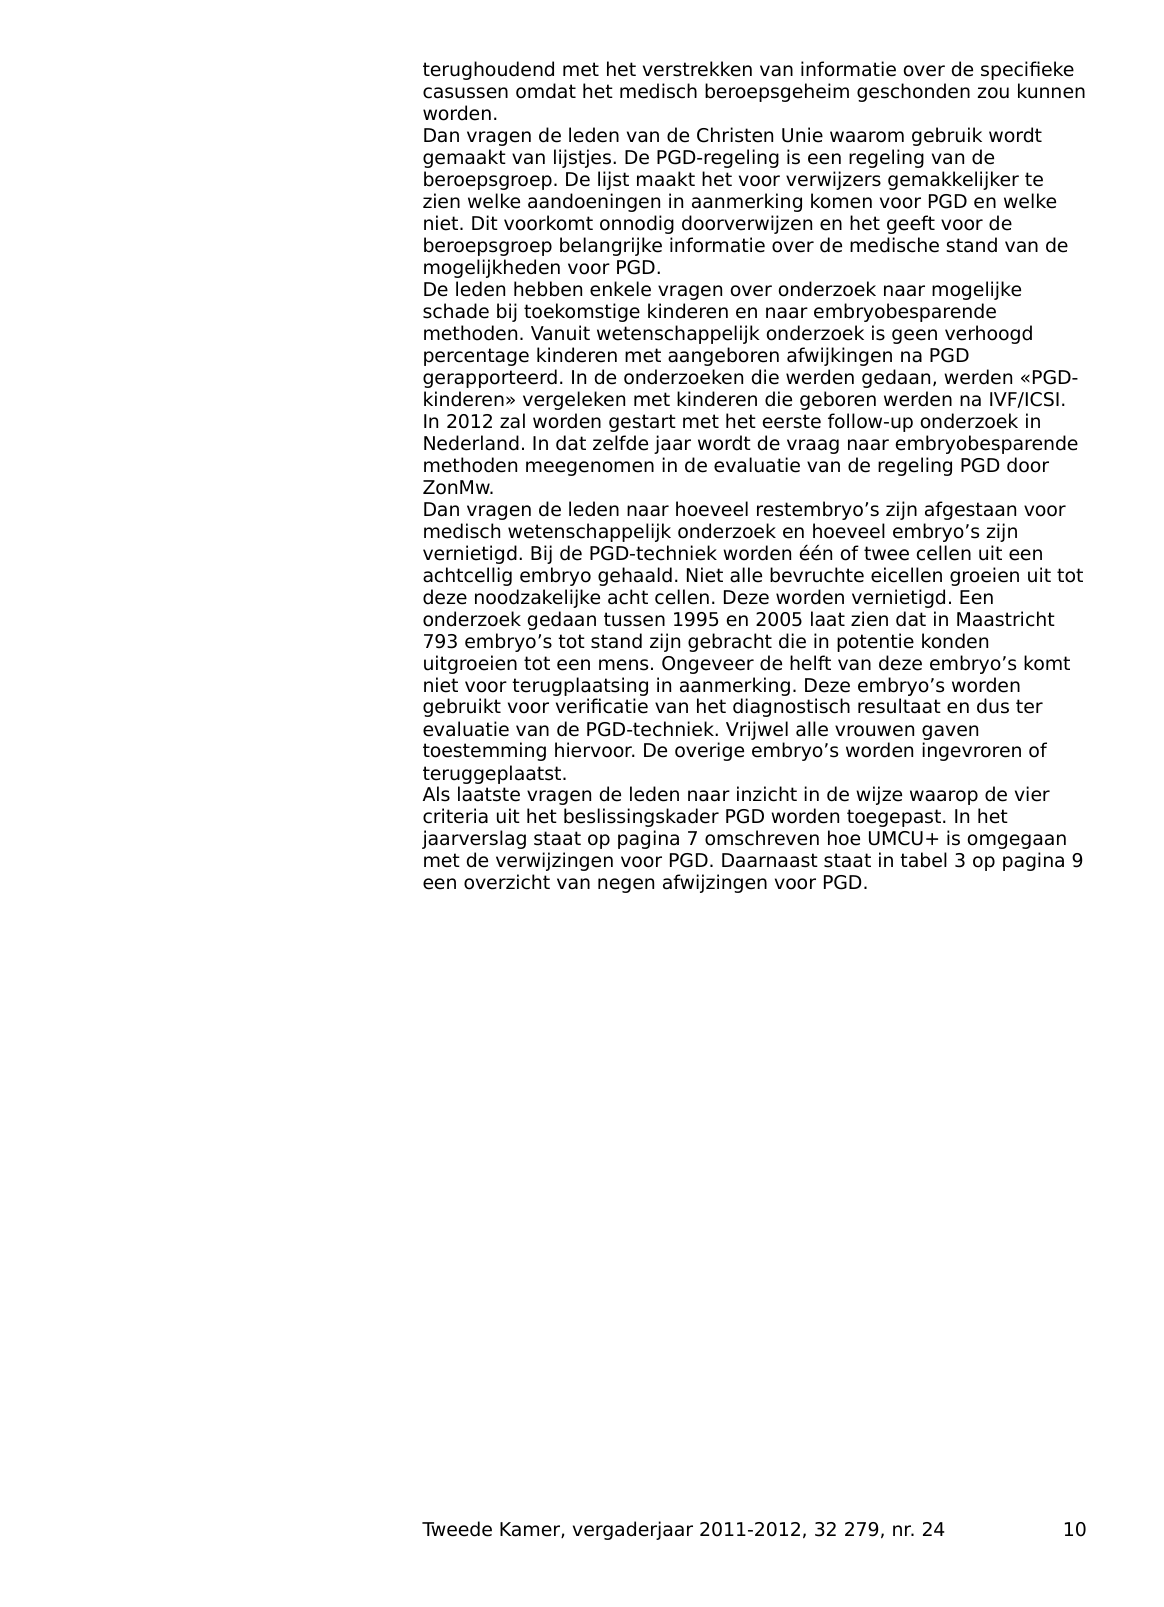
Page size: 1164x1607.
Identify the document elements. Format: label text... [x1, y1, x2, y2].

text terughoudend met het verstrekken van informatie over de specifieke casussen omdat het medisch beroepsgeheim geschonden zou kunnen worden. [422, 59, 1087, 125]
text Als laatste vragen de leden naar inzicht in de wijze waarop de vier criteria uit het beslissingskader PGD worden toegepast. In het jaarverslag staat op pagina 7 omschreven hoe UMCU+ is omgegaan met de verwijzingen voor PGD. Daarnaast staat in tabel 3 op pagina 9 een overzicht van negen afwijzingen voor PGD. [422, 784, 1087, 894]
text Dan vragen de leden van de Christen Unie waarom gebruik wordt gemaakt van lijstjes. De PGD-regeling is een regeling van de beroepsgroep. De lijst maakt het voor verwijzers gemakkelijker te zien welke aandoeningen in aanmerking komen voor PGD en welke niet. Dit voorkomt onnodig doorverwijzen en het geeft voor de beroepsgroep belangrijke informatie over de medische stand van de mogelijkheden voor PGD. [422, 125, 1087, 279]
text De leden hebben enkele vragen over onderzoek naar mogelijke schade bij toekomstige kinderen en naar embryobesparende methoden. Vanuit wetenschappelijk onderzoek is geen verhoogd percentage kinderen met aangeboren afwijkingen na PGD gerapporteerd. In de onderzoeken die werden gedaan, werden «PGD-kinderen» vergeleken met kinderen die geboren werden na IVF/ICSI. In 2012 zal worden gestart met het eerste follow-up onderzoek in Nederland. In dat zelfde jaar wordt de vraag naar embryobesparende methoden meegenomen in de evaluatie van de regeling PGD door ZonMw. [422, 279, 1087, 499]
text Dan vragen de leden naar hoeveel restembryo’s zijn afgestaan voor medisch wetenschappelijk onderzoek en hoeveel embryo’s zijn vernietigd. Bij de PGD-techniek worden één of twee cellen uit een achtcellig embryo gehaald. Niet alle bevruchte eicellen groeien uit tot deze noodzakelijke acht cellen. Deze worden vernietigd. Een onderzoek gedaan tussen 1995 en 2005 laat zien dat in Maastricht 793 embryo’s tot stand zijn gebracht die in potentie konden uitgroeien tot een mens. Ongeveer de helft van deze embryo’s komt niet voor terugplaatsing in aanmerking. Deze embryo’s worden gebruikt voor verificatie van het diagnostisch resultaat en dus ter evaluatie van de PGD-techniek. Vrijwel alle vrouwen gaven toestemming hiervoor. De overige embryo’s worden ingevroren of teruggeplaatst. [422, 499, 1087, 784]
